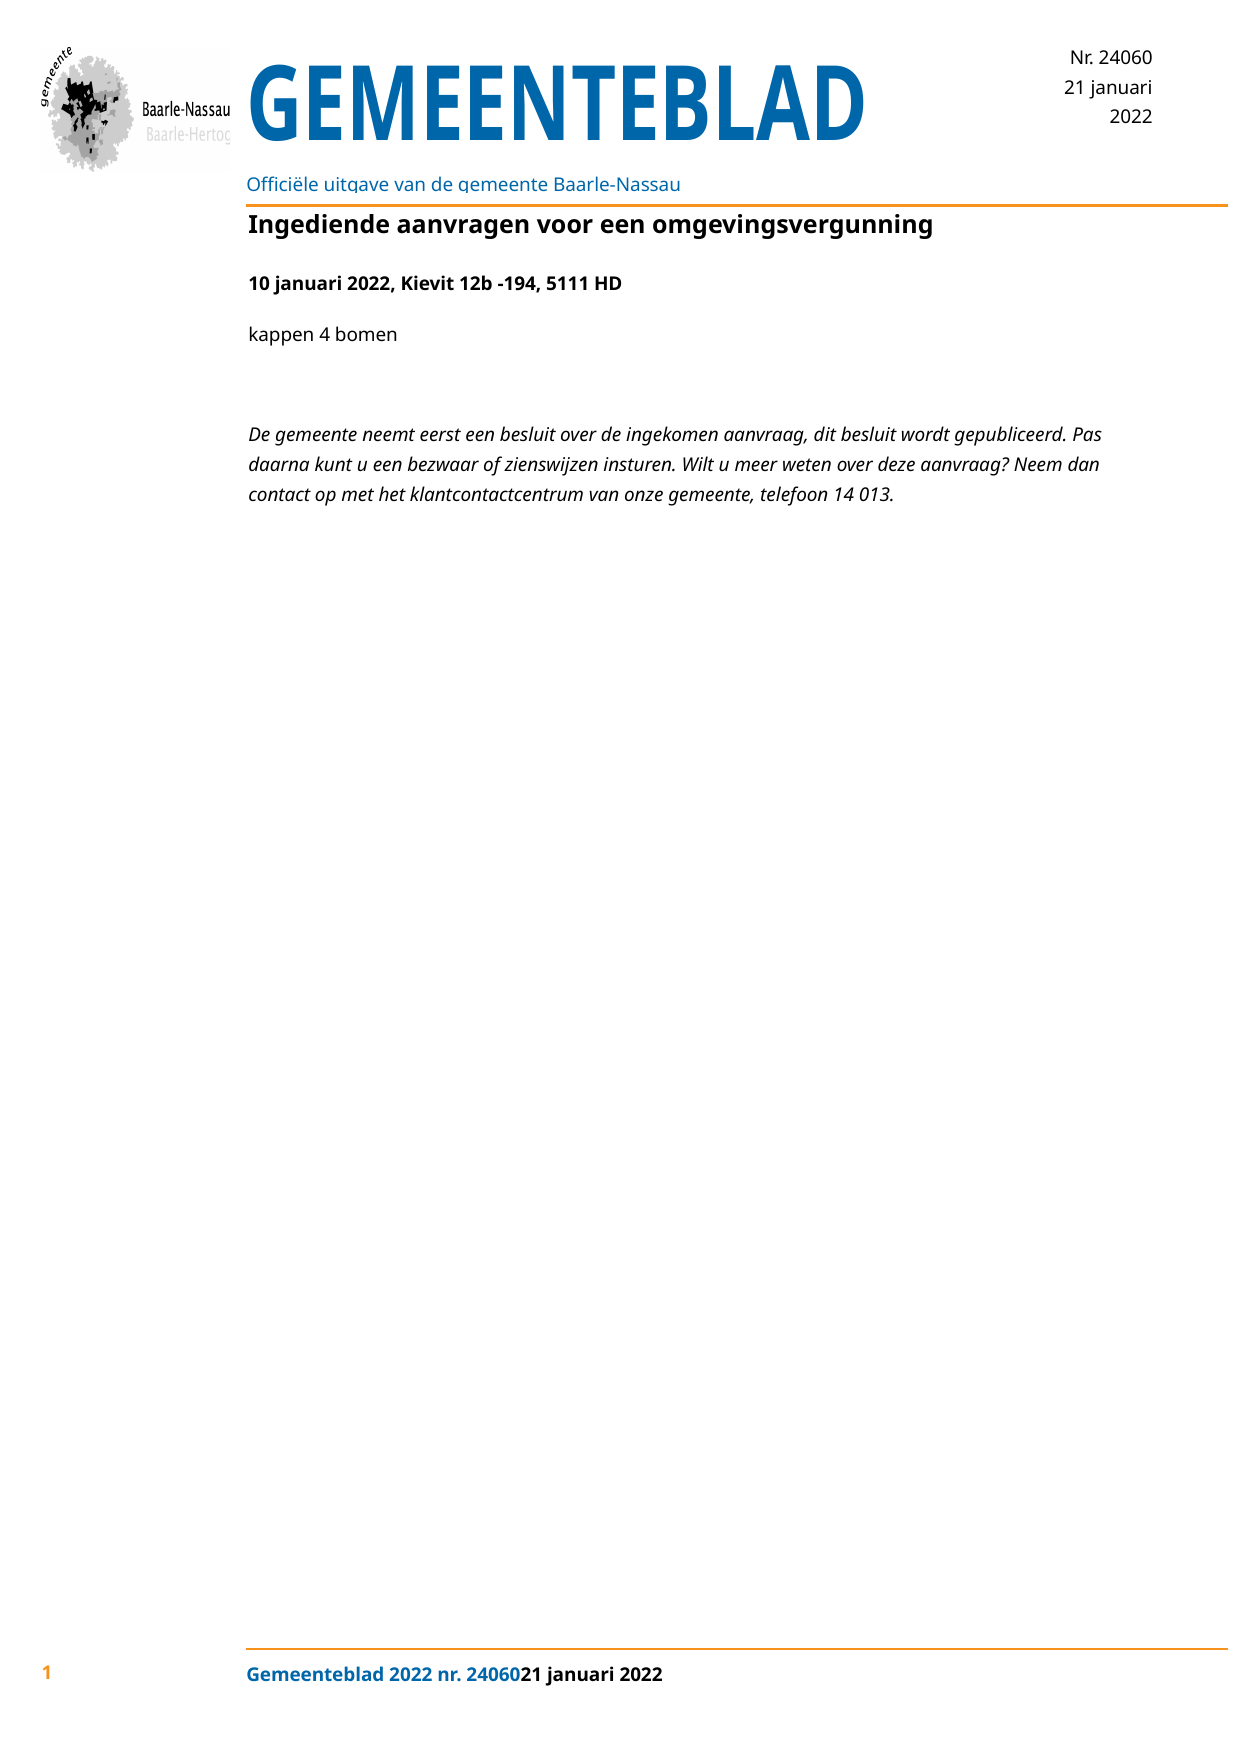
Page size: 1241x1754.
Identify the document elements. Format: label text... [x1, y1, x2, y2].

text De gemeente neemt eerst een besluit over de ingekomen aanvraag, dit besluit wordt gepubliceerd. Pas daarna kunt u een bezwaar of zienswijzen insturen. Wilt u meer weten over deze aanvraag? Neem dan contact op met het klantcontactcentrum van onze gemeente, telefoon 14 013. [248, 422, 1152, 506]
text Ingediende aanvragen voor een omgevingsvergunning [248, 207, 1152, 241]
text kappen 4 bomen [248, 321, 1152, 346]
picture [41, 47, 231, 172]
text 10 januari 2022, Kievit 12b -194, 5111 HD [248, 270, 1152, 296]
